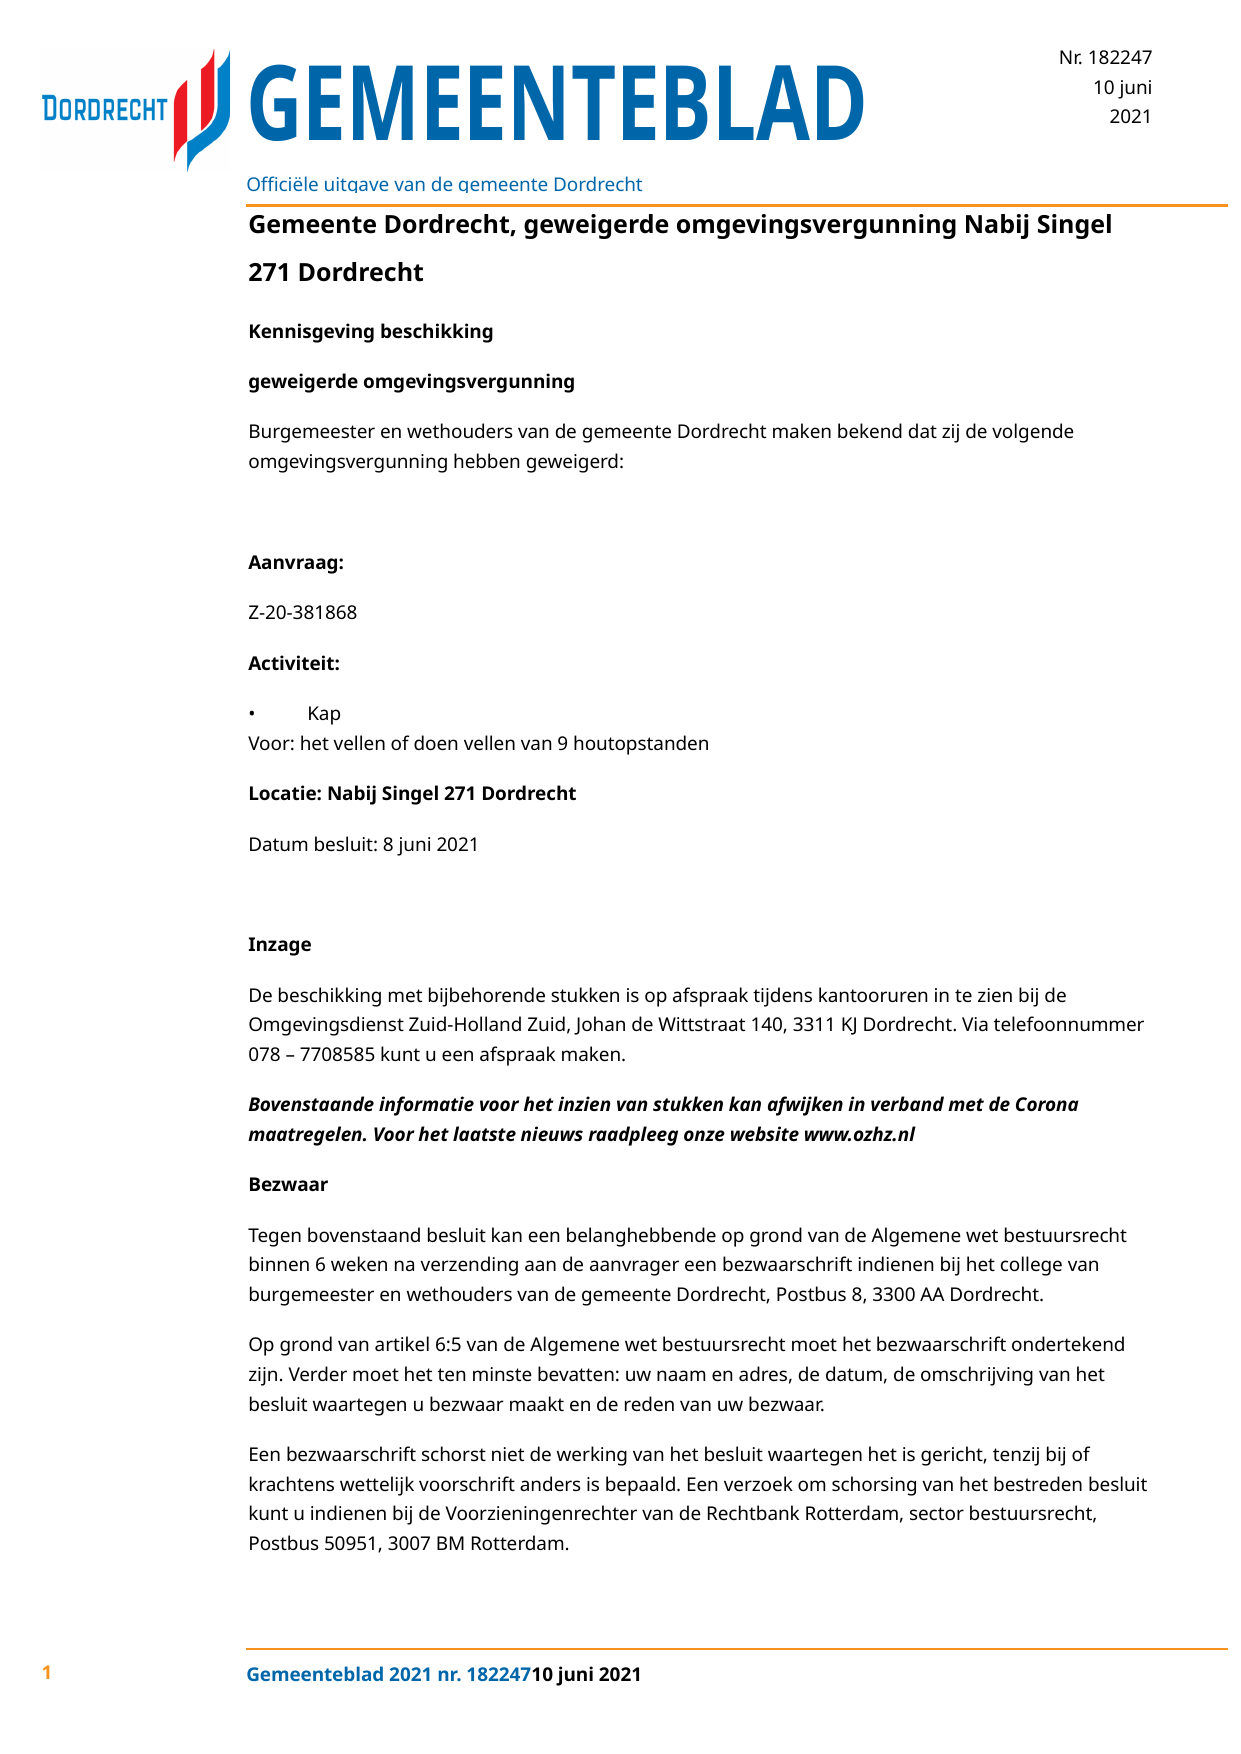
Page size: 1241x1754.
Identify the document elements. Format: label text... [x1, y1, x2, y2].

text Burgemeester en wethouders van de gemeente Dordrecht maken bekend dat zij de volgende omgevingsvergunning hebben geweigerd: [248, 419, 1152, 474]
text Op grond van artikel 6:5 van de Algemene wet bestuursrecht moet het bezwaarschrift ondertekend zijn. Verder moet het ten minste bevatten: uw naam en adres, de datum, de omschrijving van het besluit waartegen u bezwaar maakt en de reden van uw bezwaar. [248, 1332, 1152, 1417]
text Een bezwaarschrift schorst niet de werking van het besluit waartegen het is gericht, tenzij bij of krachtens wettelijk voorschrift anders is bepaald. Een verzoek om schorsing van het bestreden besluit kunt u indienen bij de Voorzieningenrechter van de Rechtbank Rotterdam, sector bestuursrecht, Postbus 50951, 3007 BM Rotterdam. [248, 1441, 1152, 1556]
list Kap [248, 700, 1152, 726]
text Voor: het vellen of doen vellen van 9 houtopstanden [248, 730, 1152, 756]
picture [41, 47, 231, 172]
text Tegen bovenstaand besluit kan een belanghebbende op grond van de Algemene wet bestuursrecht binnen 6 weken na verzending aan de aanvrager een bezwaarschrift indienen bij het college van burgemeester en wethouders van de gemeente Dordrecht, Postbus 8, 3300 AA Dordrecht. [248, 1222, 1152, 1307]
text Gemeente Dordrecht, geweigerde omgevingsvergunning Nabij Singel 271 Dordrecht [248, 207, 1152, 288]
text Aanvraag: [248, 549, 1152, 575]
text Locatie: Nabij Singel 271 Dordrecht [248, 780, 1152, 806]
text Activiteit: [248, 650, 1152, 676]
text Bovenstaande informatie voor het inzien van stukken kan afwijken in verband met de Corona maatregelen. Voor het laatste nieuws raadpleeg onze website www.ozhz.nl [248, 1092, 1152, 1147]
text Kennisgeving beschikking [248, 318, 1152, 344]
text Z-20-381868 [248, 599, 1152, 625]
text Datum besluit: 8 juni 2021 [248, 831, 1152, 857]
text Bezwaar [248, 1172, 1152, 1197]
text Inzage [248, 932, 1152, 957]
text De beschikking met bijbehorende stukken is op afspraak tijdens kantooruren in te zien bij de Omgevingsdienst Zuid-Holland Zuid, Johan de Wittstraat 140, 3311 KJ Dordrecht. Via telefoonnummer 078 – 7708585 kunt u een afspraak maken. [248, 982, 1152, 1067]
text geweigerde omgevingsvergunning [248, 368, 1152, 394]
